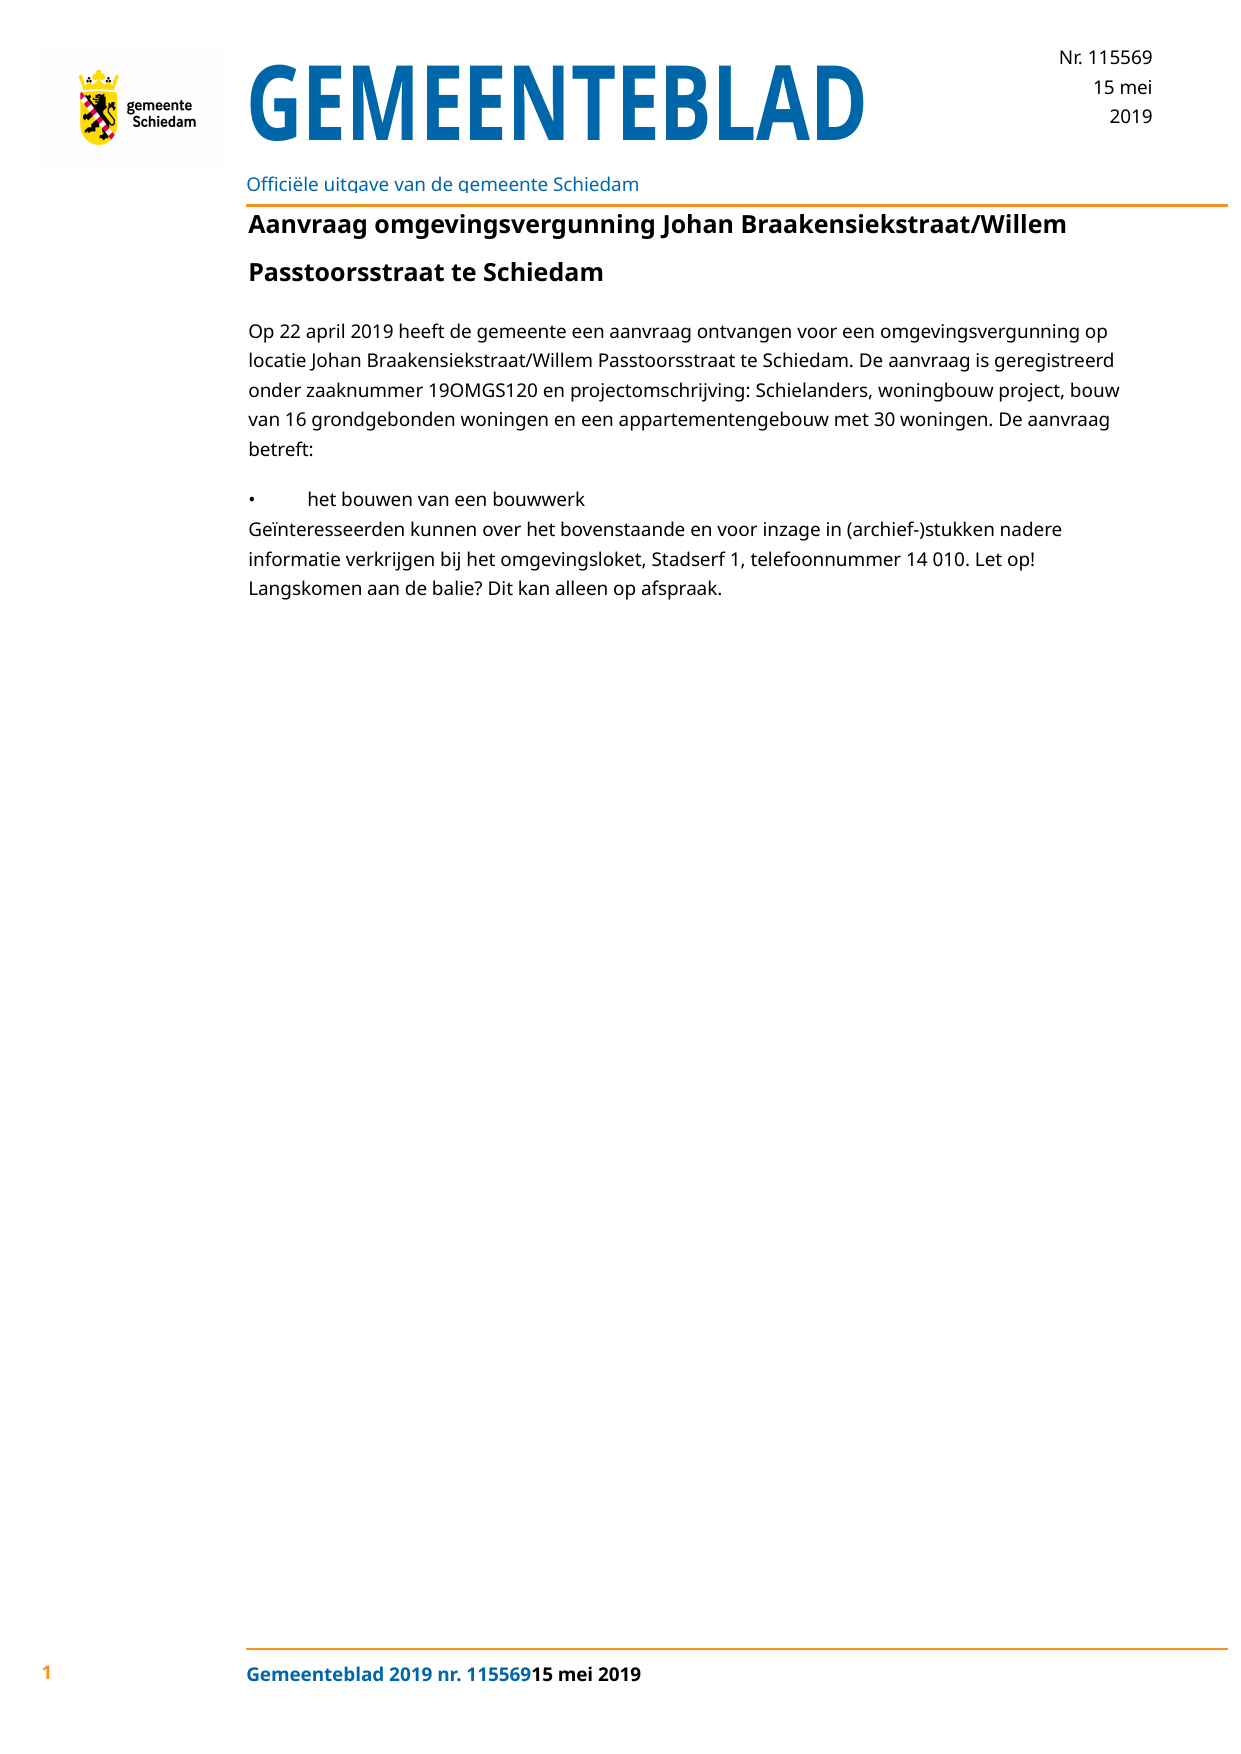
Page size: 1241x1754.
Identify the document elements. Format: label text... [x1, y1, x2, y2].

text Op 22 april 2019 heeft de gemeente een aanvraag ontvangen voor een omgevingsvergunning op locatie Johan Braakensiekstraat/Willem Passtoorsstraat te Schiedam. De aanvraag is geregistreerd onder zaaknummer 19OMGS120 en projectomschrijving: Schielanders, woningbouw project, bouw van 16 grondgebonden woningen en een appartementengebouw met 30 woningen. De aanvraag betreft: [248, 318, 1152, 462]
picture [41, 47, 231, 172]
text Geïnteresseerden kunnen over het bovenstaande en voor inzage in (archief-)stukken nadere informatie verkrijgen bij het omgevingsloket, Stadserf 1, telefoonnummer 14 010. Let op! Langskomen aan de balie? Dit kan alleen op afspraak. [248, 516, 1152, 601]
list het bouwen van een bouwwerk [248, 487, 1152, 512]
text Aanvraag omgevingsvergunning Johan Braakensiekstraat/Willem Passtoorsstraat te Schiedam [248, 207, 1152, 288]
